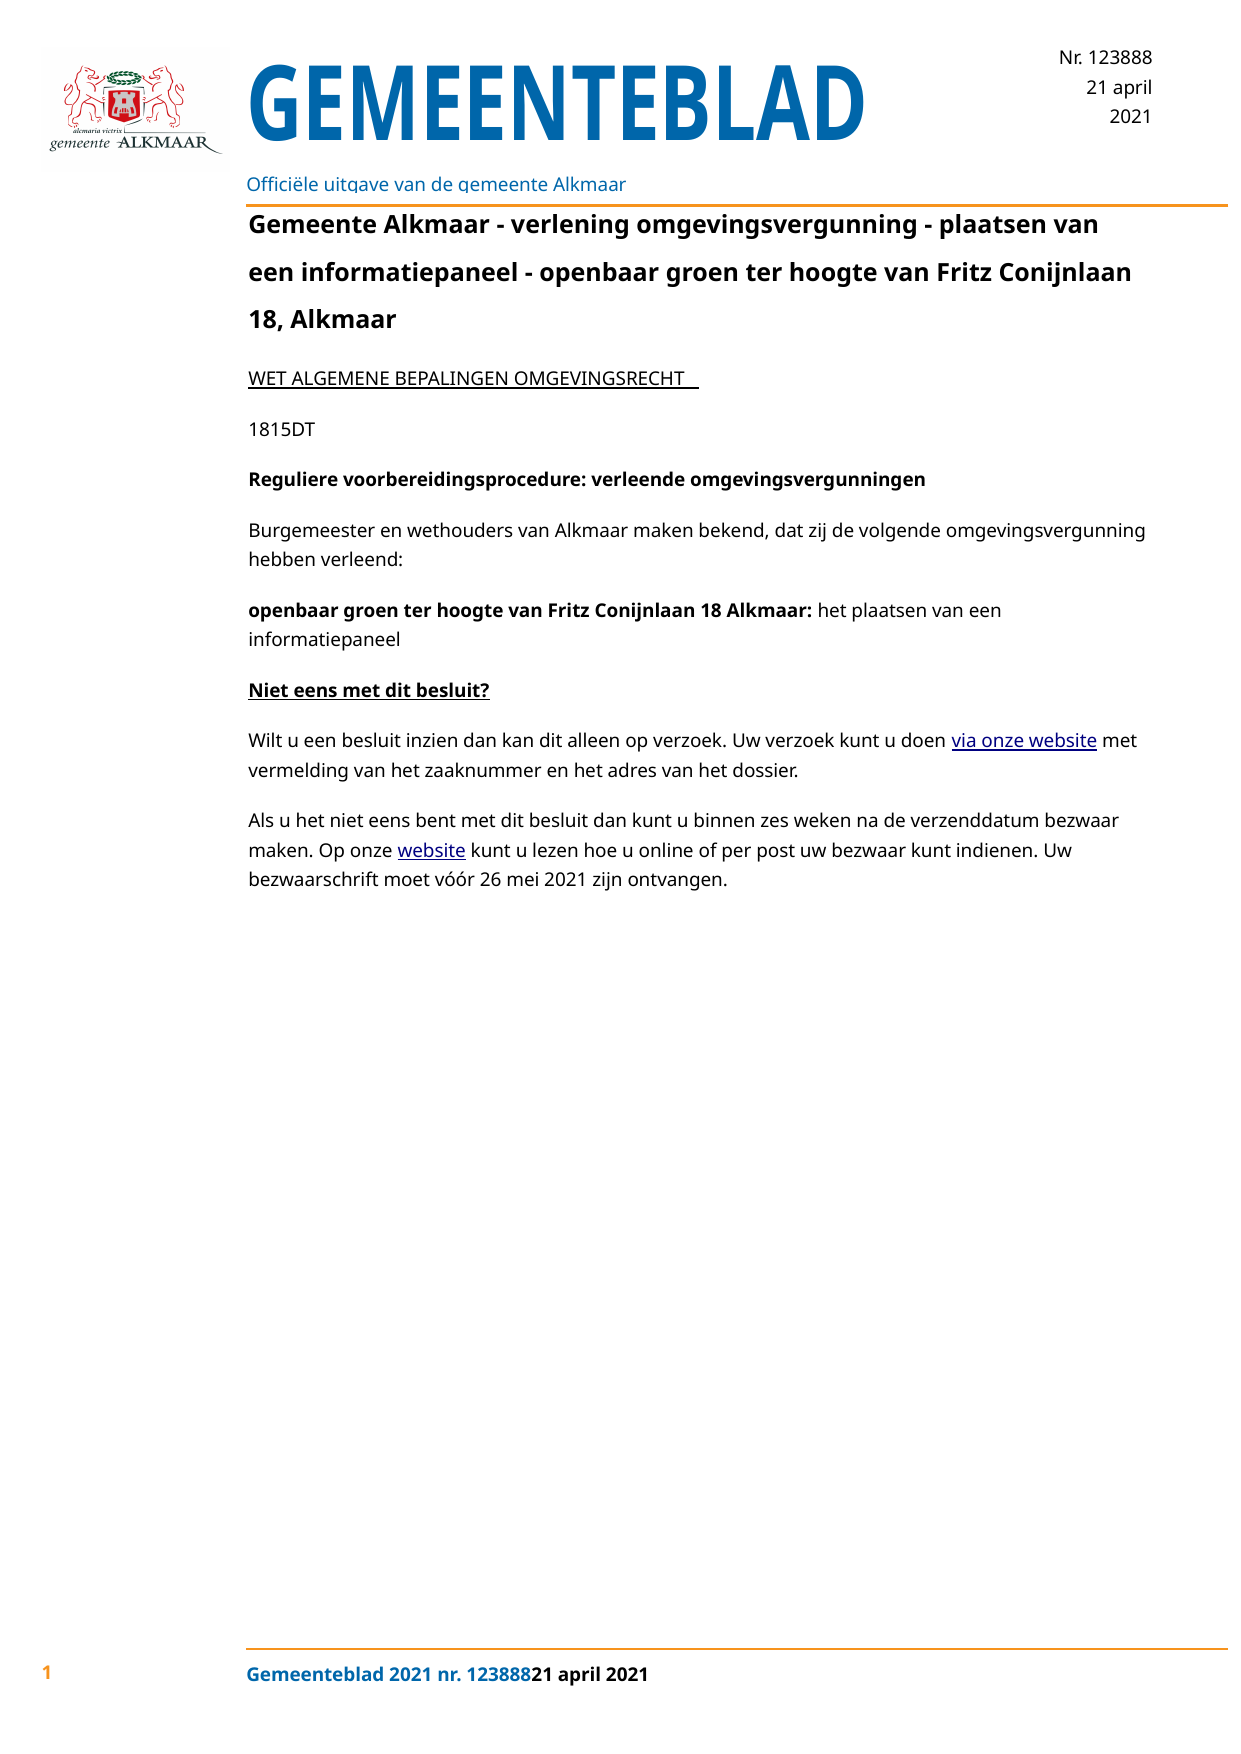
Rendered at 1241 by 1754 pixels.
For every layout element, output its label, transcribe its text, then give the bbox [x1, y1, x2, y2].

text Burgemeester en wethouders van Alkmaar maken bekend, dat zij de volgende omgevingsvergunning hebben verleend: [248, 517, 1152, 572]
text 1815DT [248, 416, 1152, 442]
text Als u het niet eens bent met dit besluit dan kunt u binnen zes weken na de verzenddatum bezwaar maken. Op onze website kunt u lezen hoe u online of per post uw bezwaar kunt indienen. Uw bezwaarschrift moet vóór 26 mei 2021 zijn ontvangen. [248, 807, 1152, 892]
text Niet eens met dit besluit? [248, 677, 1152, 702]
text WET ALGEMENE BEPALINGEN OMGEVINGSRECHT [248, 366, 1152, 391]
text Wilt u een besluit inzien dan kan dit alleen op verzoek. Uw verzoek kunt u doen via onze website met vermelding van het zaaknummer en het adres van het dossier. [248, 727, 1152, 782]
text Reguliere voorbereidingsprocedure: verleende omgevingsvergunningen [248, 466, 1152, 492]
text openbaar groen ter hoogte van Fritz Conijnlaan 18 Alkmaar: het plaatsen van een informatiepaneel [248, 597, 1152, 652]
picture [41, 47, 231, 172]
text Gemeente Alkmaar - verlening omgevingsvergunning - plaatsen van een informatiepaneel - openbaar groen ter hoogte van Fritz Conijnlaan 18, Alkmaar [248, 207, 1152, 336]
